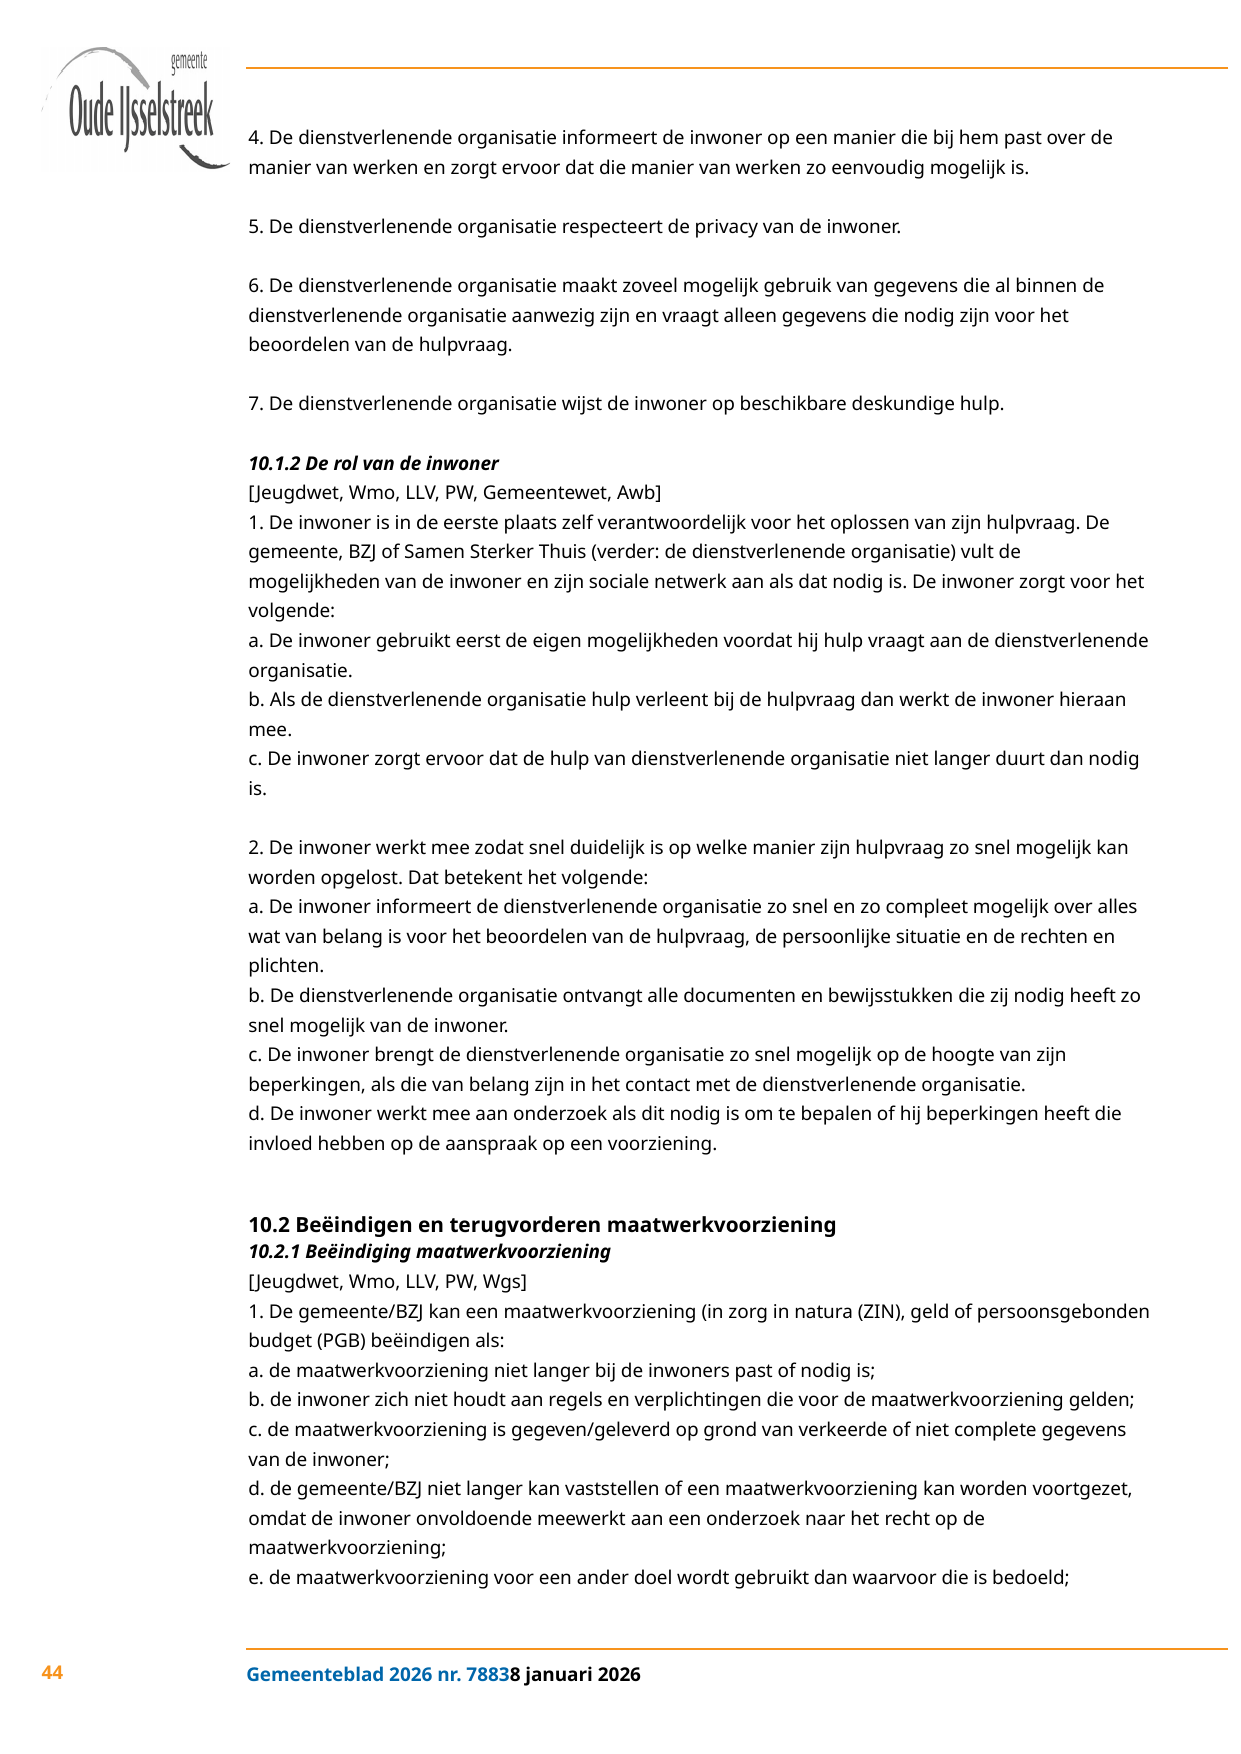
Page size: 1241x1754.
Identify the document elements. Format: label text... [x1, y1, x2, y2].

text 7. De dienstverlenende organisatie wijst de inwoner op beschikbare deskundige hulp. [248, 391, 1152, 416]
text 1. De inwoner is in de eerste plaats zelf verantwoordelijk voor het oplossen van zijn hulpvraag. De gemeente, BZJ of Samen Sterker Thuis (verder: de dienstverlenende organisatie) vult de mogelijkheden van de inwoner en zijn sociale netwerk aan als dat nodig is. De inwoner zorgt voor het volgende: [248, 509, 1152, 623]
text [Jeugdwet, Wmo, LLV, PW, Wgs] [248, 1268, 1152, 1294]
text 6. De dienstverlenende organisatie maakt zoveel mogelijk gebruik van gegevens die al binnen de dienstverlenende organisatie aanwezig zijn en vraagt alleen gegevens die nodig zijn voor het beoordelen van de hulpvraag. [248, 272, 1152, 357]
text a. de maatwerkvoorziening niet langer bij de inwoners past of nodig is; [248, 1357, 1152, 1383]
text c. De inwoner brengt de dienstverlenende organisatie zo snel mogelijk op de hoogte van zijn beperkingen, als die van belang zijn in het contact met de dienstverlenende organisatie. [248, 1041, 1152, 1097]
text c. De inwoner zorgt ervoor dat de hulp van dienstverlenende organisatie niet langer duurt dan nodig is. [248, 746, 1152, 801]
text b. De dienstverlenende organisatie ontvangt alle documenten en bewijsstukken die zij nodig heeft zo snel mogelijk van de inwoner. [248, 982, 1152, 1038]
picture [41, 47, 231, 172]
text a. De inwoner gebruikt eerst de eigen mogelijkheden voordat hij hulp vraagt aan de dienstverlenende organisatie. [248, 627, 1152, 683]
text d. De inwoner werkt mee aan onderzoek als dit nodig is om te bepalen of hij beperkingen heeft die invloed hebben op de aanspraak op een voorziening. [248, 1101, 1152, 1156]
text b. de inwoner zich niet houdt aan regels en verplichtingen die voor de maatwerkvoorziening gelden; [248, 1387, 1152, 1412]
text 10.2 Beëindigen en terugvorderen maatwerkvoorziening [248, 1210, 1152, 1239]
text 1. De gemeente/BZJ kan een maatwerkvoorziening (in zorg in natura (ZIN), geld of persoonsgebonden budget (PGB) beëindigen als: [248, 1298, 1152, 1353]
text c. de maatwerkvoorziening is gegeven/geleverd op grond van verkeerde of niet complete gegevens van de inwoner; [248, 1416, 1152, 1471]
text a. De inwoner informeert de dienstverlenende organisatie zo snel en zo compleet mogelijk over alles wat van belang is voor het beoordelen van de hulpvraag, de persoonlijke situatie en de rechten en plichten. [248, 893, 1152, 978]
text e. de maatwerkvoorziening voor een ander doel wordt gebruikt dan waarvoor die is bedoeld; [248, 1564, 1152, 1590]
text 2. De inwoner werkt mee zodat snel duidelijk is op welke manier zijn hulpvraag zo snel mogelijk kan worden opgelost. Dat betekent het volgende: [248, 834, 1152, 890]
text [Jeugdwet, Wmo, LLV, PW, Gemeentewet, Awb] [248, 479, 1152, 505]
text 10.1.2 De rol van de inwoner [248, 450, 1152, 476]
text b. Als de dienstverlenende organisatie hulp verleent bij de hulpvraag dan werkt de inwoner hieraan mee. [248, 686, 1152, 742]
text 5. De dienstverlenende organisatie respecteert de privacy van de inwoner. [248, 213, 1152, 239]
text 4. De dienstverlenende organisatie informeert de inwoner op een manier die bij hem past over de manier van werken en zorgt ervoor dat die manier van werken zo eenvoudig mogelijk is. [248, 124, 1152, 180]
text 10.2.1 Beëindiging maatwerkvoorziening [248, 1239, 1152, 1264]
text d. de gemeente/BZJ niet langer kan vaststellen of een maatwerkvoorziening kan worden voortgezet, omdat de inwoner onvoldoende meewerkt aan een onderzoek naar het recht op de maatwerkvoorziening; [248, 1475, 1152, 1560]
